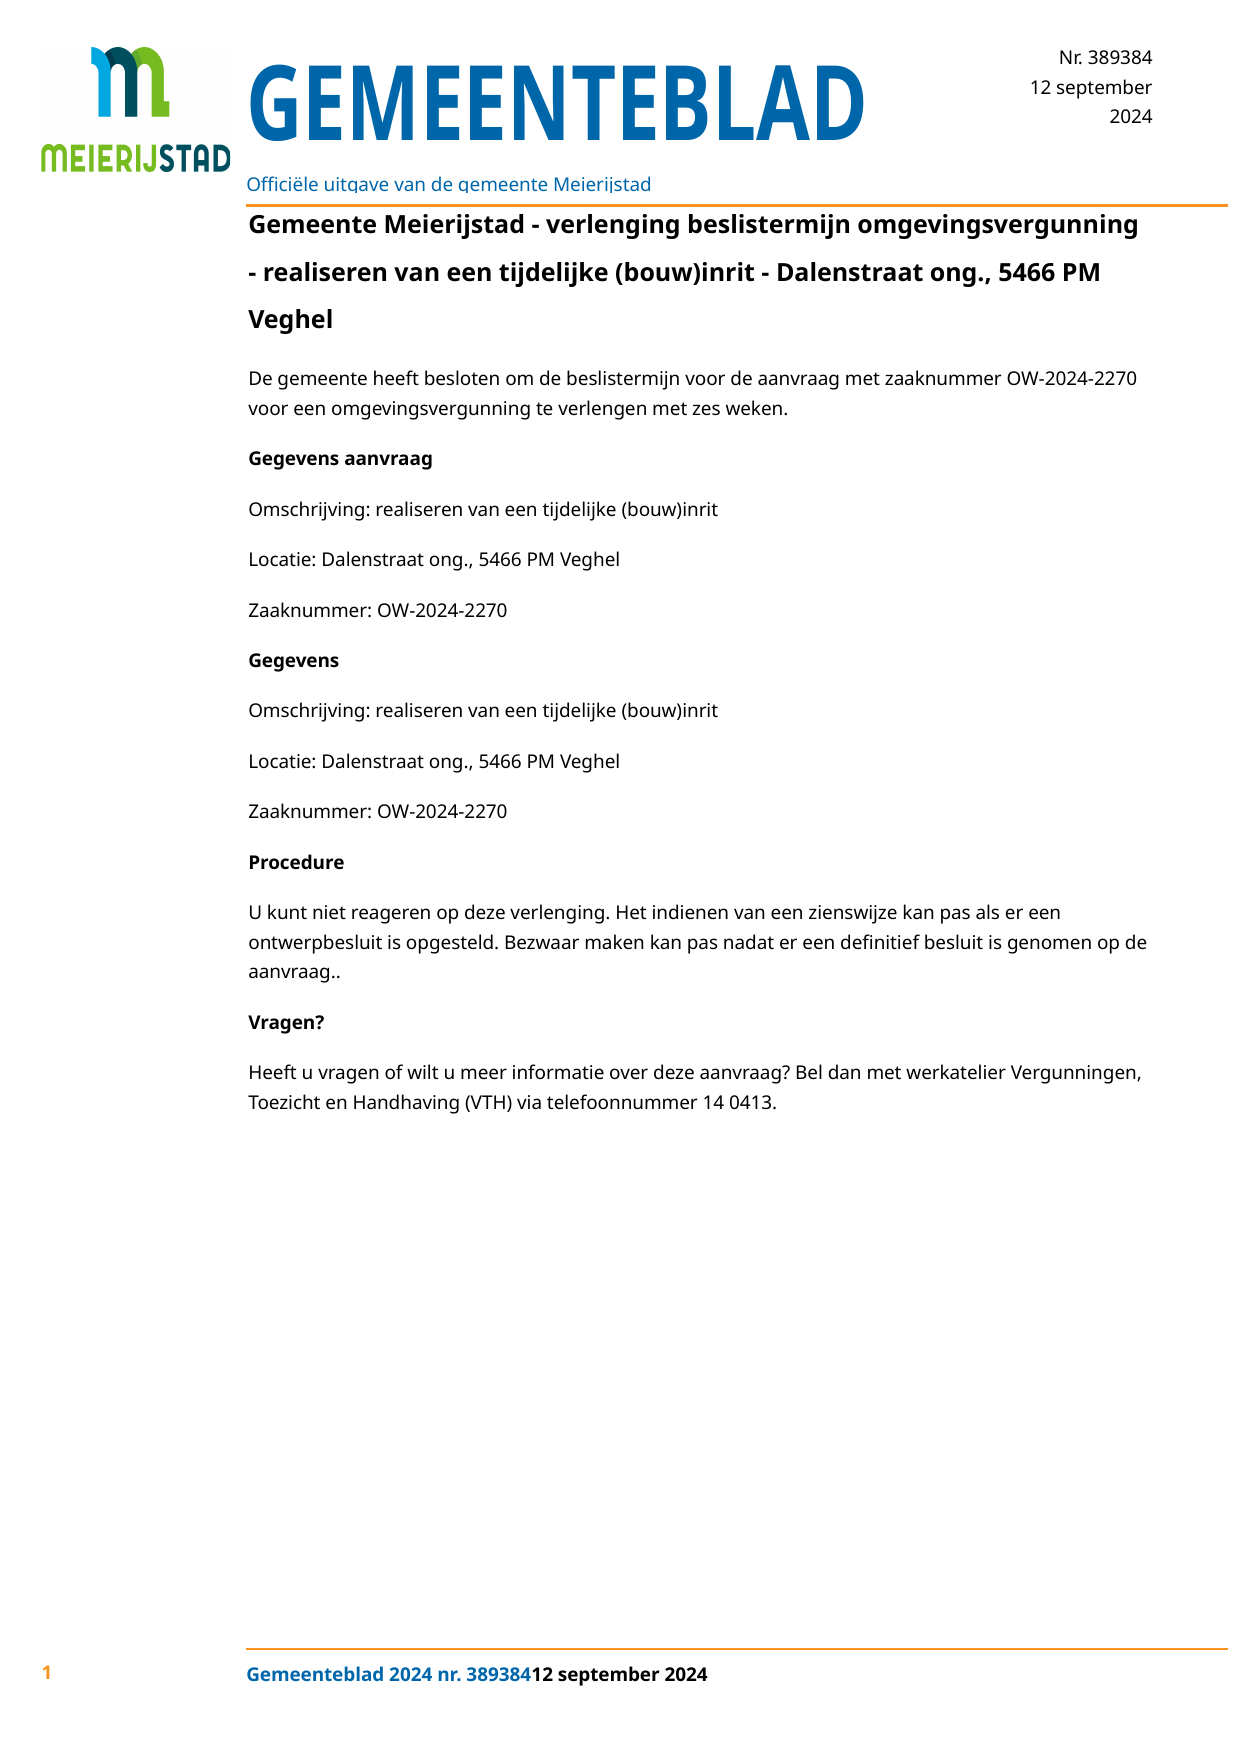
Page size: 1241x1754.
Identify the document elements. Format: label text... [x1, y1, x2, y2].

text Gegevens aanvraag [248, 446, 1152, 471]
text Heeft u vragen of wilt u meer informatie over deze aanvraag? Bel dan met werkatelier Vergunningen, Toezicht en Handhaving (VTH) via telefoonnummer 14 0413. [248, 1059, 1152, 1114]
text Omschrijving: realiseren van een tijdelijke (bouw)inrit [248, 496, 1152, 522]
text Zaaknummer: OW-2024-2270 [248, 597, 1152, 622]
text Omschrijving: realiseren van een tijdelijke (bouw)inrit [248, 698, 1152, 723]
text Locatie: Dalenstraat ong., 5466 PM Veghel [248, 546, 1152, 572]
text Locatie: Dalenstraat ong., 5466 PM Veghel [248, 748, 1152, 774]
text Procedure [248, 849, 1152, 874]
text Gemeente Meierijstad - verlenging beslistermijn omgevingsvergunning - realiseren van een tijdelijke (bouw)inrit - Dalenstraat ong., 5466 PM Veghel [248, 207, 1152, 336]
text Vragen? [248, 1009, 1152, 1034]
text De gemeente heeft besloten om de beslistermijn voor de aanvraag met zaaknummer OW-2024-2270 voor een omgevingsvergunning te verlengen met zes weken. [248, 366, 1152, 421]
picture [41, 47, 231, 172]
text Zaaknummer: OW-2024-2270 [248, 798, 1152, 824]
text Gegevens [248, 647, 1152, 673]
text U kunt niet reageren op deze verlenging. Het indienen van een zienswijze kan pas als er een ontwerpbesluit is opgesteld. Bezwaar maken kan pas nadat er een definitief besluit is genomen op de aanvraag.. [248, 899, 1152, 984]
